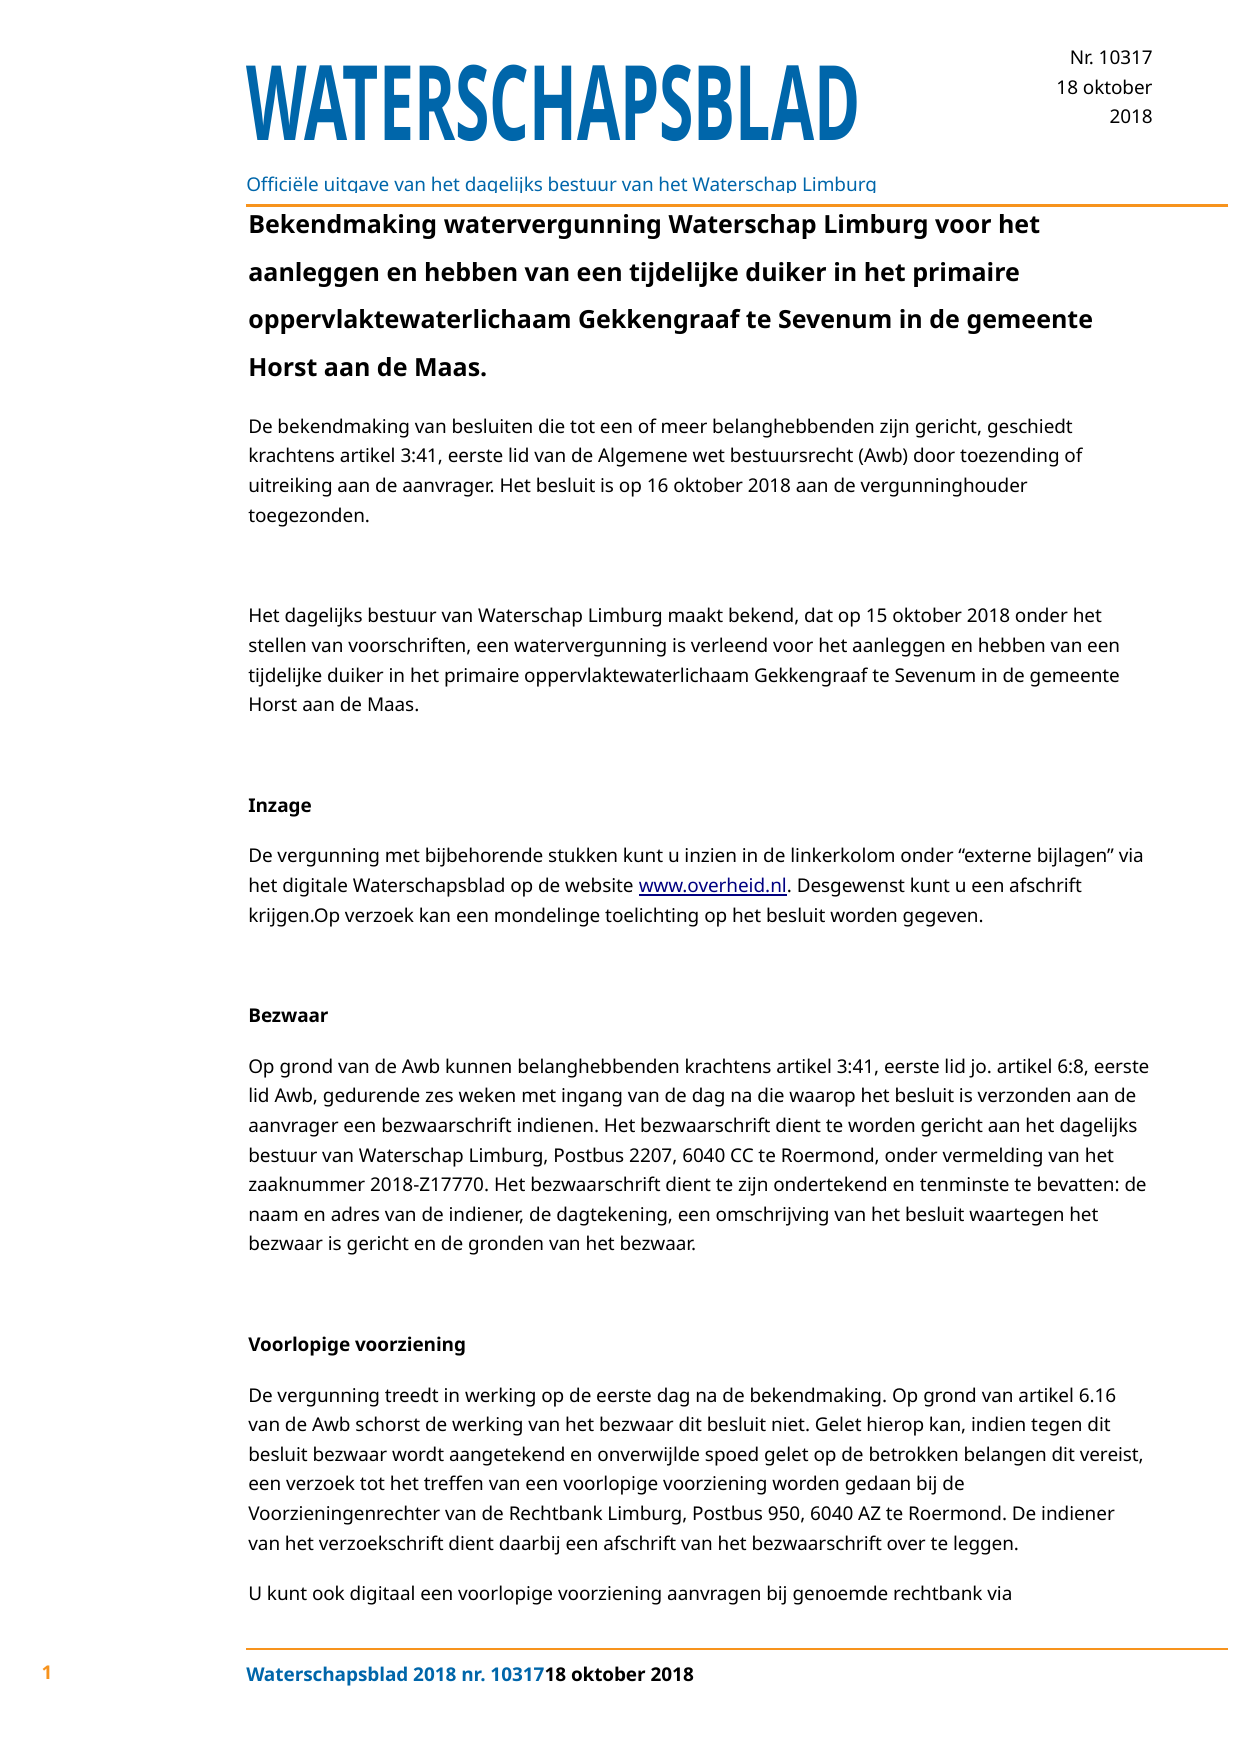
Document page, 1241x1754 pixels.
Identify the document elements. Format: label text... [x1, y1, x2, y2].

text Op grond van de Awb kunnen belanghebbenden krachtens artikel 3:41, eerste lid jo. artikel 6:8, eerste lid Awb, gedurende zes weken met ingang van de dag na die waarop het besluit is verzonden aan de aanvrager een bezwaarschrift indienen. Het bezwaarschrift dient te worden gericht aan het dagelijks bestuur van Waterschap Limburg, Postbus 2207, 6040 CC te Roermond, onder vermelding van het zaaknummer 2018-Z17770. Het bezwaarschrift dient te zijn ondertekend en tenminste te bevatten: de naam en adres van de indiener, de dagtekening, een omschrijving van het besluit waartegen het bezwaar is gericht en de gronden van het bezwaar. [248, 1053, 1152, 1256]
text U kunt ook digitaal een voorlopige voorziening aanvragen bij genoemde rechtbank via [248, 1580, 1152, 1606]
text Inzage [248, 792, 1152, 818]
picture [41, 47, 231, 172]
text Het dagelijks bestuur van Waterschap Limburg maakt bekend, dat op 15 oktober 2018 onder het stellen van voorschriften, een watervergunning is verleend voor het aanleggen en hebben van een tijdelijke duiker in het primaire oppervlaktewaterlichaam Gekkengraaf te Sevenum in de gemeente Horst aan de Maas. [248, 603, 1152, 717]
text De vergunning treedt in werking op de eerste dag na de bekendmaking. Op grond van artikel 6.16 van de Awb schorst de werking van het bezwaar dit besluit niet. Gelet hierop kan, indien tegen dit besluit bezwaar wordt aangetekend en onverwijlde spoed gelet op de betrokken belangen dit vereist, een verzoek tot het treffen van een voorlopige voorziening worden gedaan bij de Voorzieningenrechter van de Rechtbank Limburg, Postbus 950, 6040 AZ te Roermond. De indiener van het verzoekschrift dient daarbij een afschrift van het bezwaarschrift over te leggen. [248, 1382, 1152, 1556]
text De bekendmaking van besluiten die tot een of meer belanghebbenden zijn gericht, geschiedt krachtens artikel 3:41, eerste lid van de Algemene wet bestuursrecht (Awb) door toezending of uitreiking aan de aanvrager. Het besluit is op 16 oktober 2018 aan de vergunninghouder toegezonden. [248, 413, 1152, 528]
text Bekendmaking watervergunning Waterschap Limburg voor het aanleggen en hebben van een tijdelijke duiker in het primaire oppervlaktewaterlichaam Gekkengraaf te Sevenum in de gemeente Horst aan de Maas. [248, 207, 1152, 384]
text De vergunning met bijbehorende stukken kunt u inzien in de linkerkolom onder “externe bijlagen” via het digitale Waterschapsblad op de website www.overheid.nl. Desgewenst kunt u een afschrift krijgen.Op verzoek kan een mondelinge toelichting op het besluit worden gegeven. [248, 843, 1152, 928]
text Voorlopige voorziening [248, 1331, 1152, 1357]
text Bezwaar [248, 1003, 1152, 1028]
